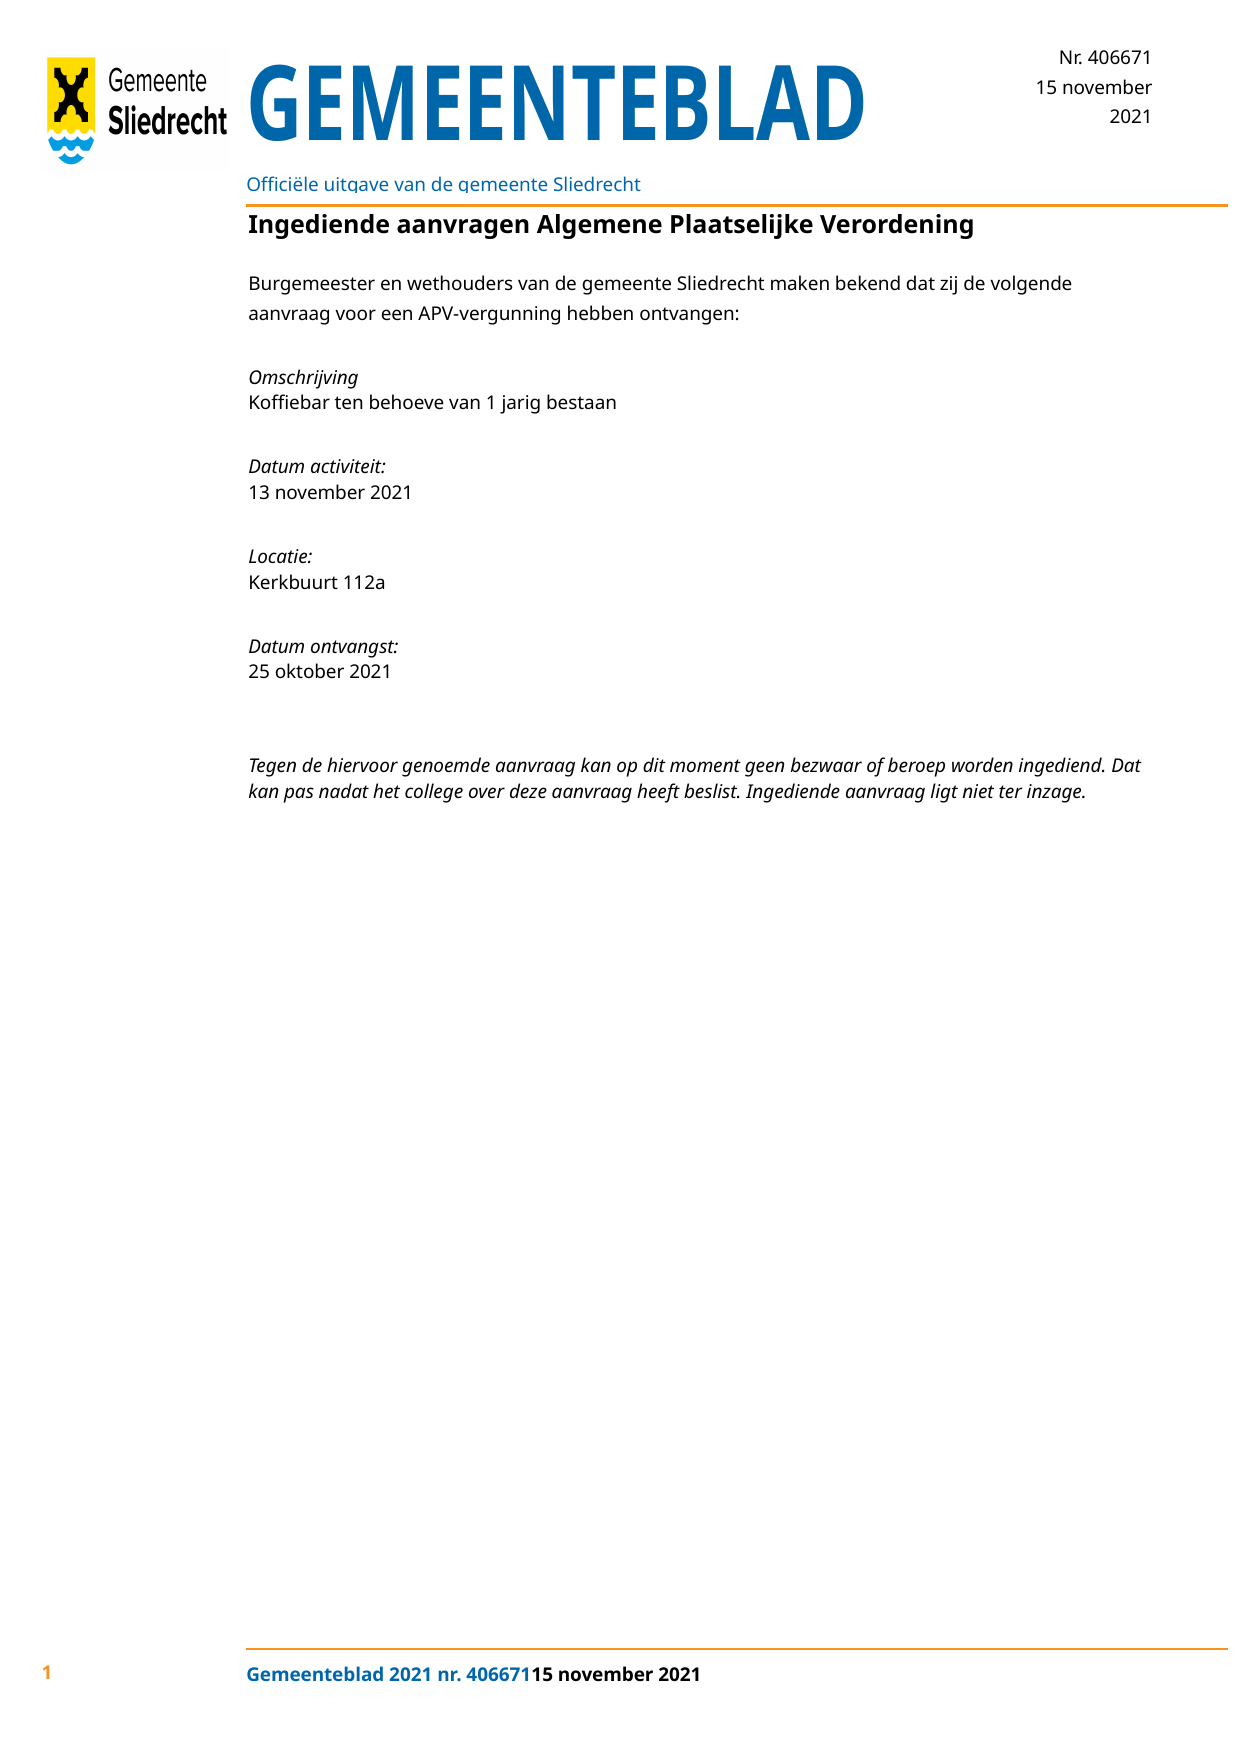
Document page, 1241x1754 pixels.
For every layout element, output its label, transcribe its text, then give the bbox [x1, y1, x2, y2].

text 13 november 2021 [248, 479, 1152, 505]
picture [41, 47, 231, 172]
text Omschrijving [248, 364, 1152, 389]
text 25 oktober 2021 [248, 659, 1152, 684]
text Locatie: [248, 543, 1152, 569]
text Burgemeester en wethouders van de gemeente Sliedrecht maken bekend dat zij de volgende aanvraag voor een APV-vergunning hebben ontvangen: [248, 270, 1152, 326]
text Koffiebar ten behoeve van 1 jarig bestaan [248, 389, 1152, 415]
text Ingediende aanvragen Algemene Plaatselijke Verordening [248, 207, 1152, 241]
text Tegen de hiervoor genoemde aanvraag kan op dit moment geen bezwaar of beroep worden ingediend. Dat kan pas nadat het college over deze aanvraag heeft beslist. Ingediende aanvraag ligt niet ter inzage. [248, 752, 1152, 804]
text Kerkbuurt 112a [248, 569, 1152, 595]
text Datum ontvangst: [248, 633, 1152, 659]
text Datum activiteit: [248, 453, 1152, 479]
